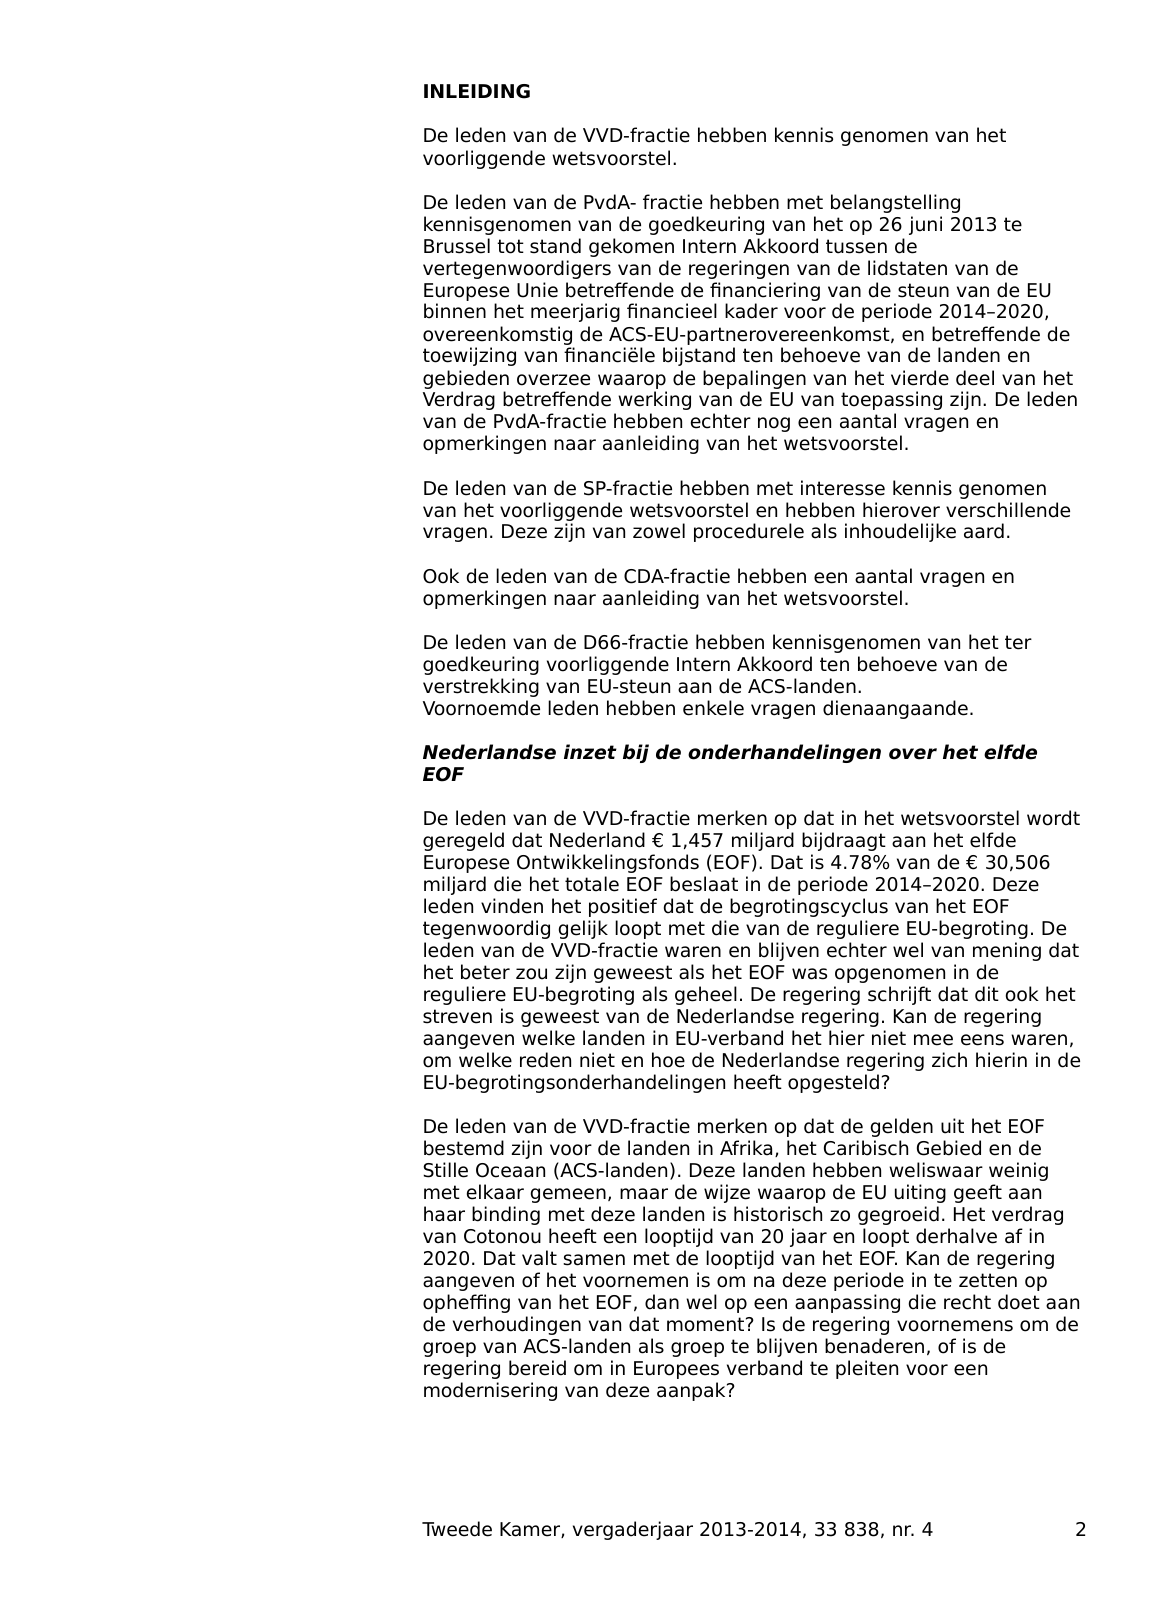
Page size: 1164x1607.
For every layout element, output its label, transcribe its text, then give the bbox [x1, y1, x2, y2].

text De leden van de VVD-fractie merken op dat de gelden uit het EOF bestemd zijn voor de landen in Afrika, het Caribisch Gebied en de Stille Oceaan (ACS-landen). Deze landen hebben weliswaar weinig met elkaar gemeen, maar de wijze waarop de EU uiting geeft aan haar binding met deze landen is historisch zo gegroeid. Het verdrag van Cotonou heeft een looptijd van 20 jaar en loopt derhalve af in 2020. Dat valt samen met de looptijd van het EOF. Kan de regering aangeven of het voornemen is om na deze periode in te zetten op opheffing van het EOF, dan wel op een aanpassing die recht doet aan de verhoudingen van dat moment? Is de regering voornemens om de groep van ACS-landen als groep te blijven benaderen, of is de regering bereid om in Europees verband te pleiten voor een modernisering van deze aanpak? [422, 1116, 1087, 1402]
text De leden van de VVD-fractie merken op dat in het wetsvoorstel wordt geregeld dat Nederland € 1,457 miljard bijdraagt aan het elfde Europese Ontwikkelingsfonds (EOF). Dat is 4.78% van de € 30,506 miljard die het totale EOF beslaat in de periode 2014–2020. Deze leden vinden het positief dat de begrotingscyclus van het EOF tegenwoordig gelijk loopt met die van de reguliere EU-begroting. De leden van de VVD-fractie waren en blijven echter wel van mening dat het beter zou zijn geweest als het EOF was opgenomen in de reguliere EU-begroting als geheel. De regering schrijft dat dit ook het streven is geweest van de Nederlandse regering. Kan de regering aangeven welke landen in EU-verband het hier niet mee eens waren, om welke reden niet en hoe de Nederlandse regering zich hierin in de EU-begrotingsonderhandelingen heeft opgesteld? [422, 808, 1087, 1094]
text De leden van de SP-fractie hebben met interesse kennis genomen van het voorliggende wetsvoorstel en hebben hierover verschillende vragen. Deze zijn van zowel procedurele als inhoudelijke aard. [422, 477, 1087, 543]
text Voornoemde leden hebben enkele vragen dienaangaande. [422, 698, 1087, 720]
text De leden van de D66-fractie hebben kennisgenomen van het ter goedkeuring voorliggende Intern Akkoord ten behoeve van de verstrekking van EU-steun aan de ACS-landen. [422, 632, 1087, 698]
subtitle Nederlandse inzet bij de onderhandelingen over het elfde EOF [422, 742, 1087, 786]
text Ook de leden van de CDA-fractie hebben een aantal vragen en opmerkingen naar aanleiding van het wetsvoorstel. [422, 566, 1087, 609]
text De leden van de VVD-fractie hebben kennis genomen van het voorliggende wetsvoorstel. [422, 125, 1087, 169]
subtitle INLEIDING [422, 81, 1087, 103]
text De leden van de PvdA- fractie hebben met belangstelling kennisgenomen van de goedkeuring van het op 26 juni 2013 te Brussel tot stand gekomen Intern Akkoord tussen de vertegenwoordigers van de regeringen van de lidstaten van de Europese Unie betreffende de financiering van de steun van de EU binnen het meerjarig financieel kader voor de periode 2014–2020, overeenkomstig de ACS-EU-partnerovereenkomst, en betreffende de toewijzing van financiële bijstand ten behoeve van de landen en gebieden overzee waarop de bepalingen van het vierde deel van het Verdrag betreffende werking van de EU van toepassing zijn. De leden van de PvdA-fractie hebben echter nog een aantal vragen en opmerkingen naar aanleiding van het wetsvoorstel. [422, 192, 1087, 455]
